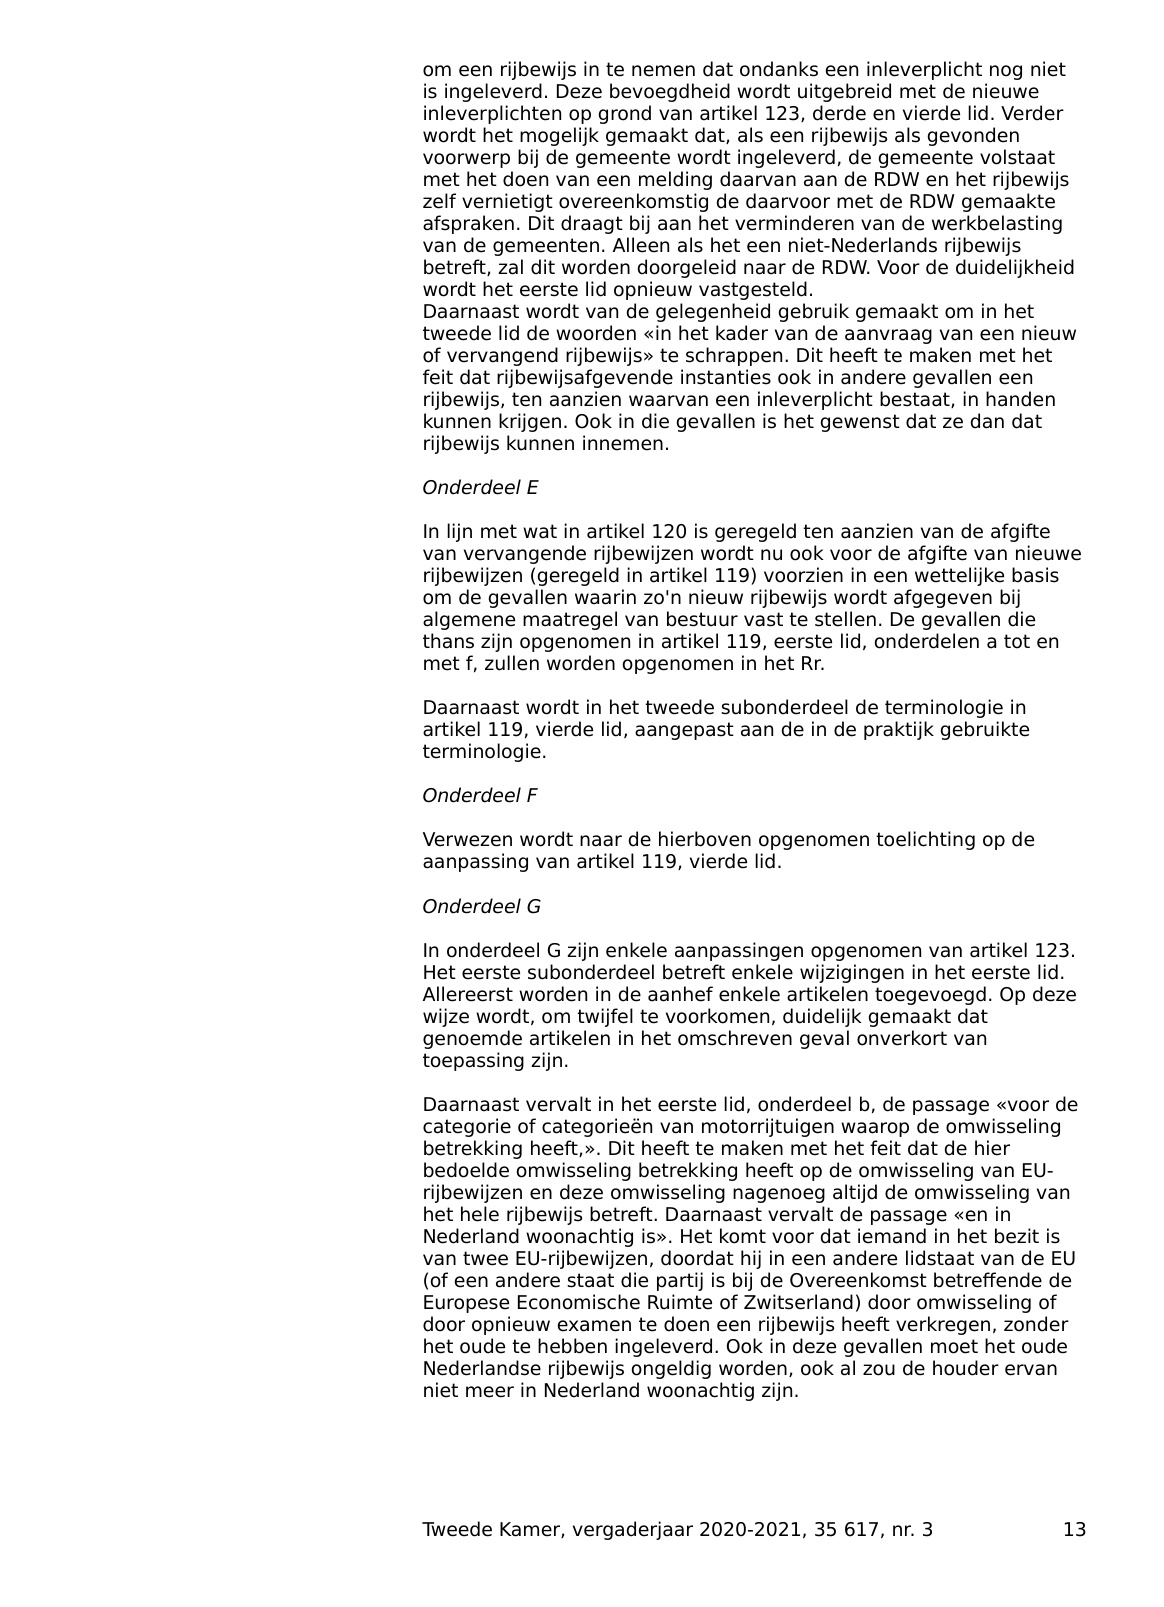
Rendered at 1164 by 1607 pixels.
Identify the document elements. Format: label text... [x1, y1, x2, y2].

subtitle Onderdeel F [422, 785, 1087, 807]
text In lijn met wat in artikel 120 is geregeld ten aanzien van de afgifte van vervangende rijbewijzen wordt nu ook voor de afgifte van nieuwe rijbewijzen (geregeld in artikel 119) voorzien in een wettelijke basis om de gevallen waarin zo'n nieuw rijbewijs wordt afgegeven bij algemene maatregel van bestuur vast te stellen. De gevallen die thans zijn opgenomen in artikel 119, eerste lid, onderdelen a tot en met f, zullen worden opgenomen in het Rr. [422, 521, 1087, 675]
subtitle Onderdeel G [422, 896, 1087, 917]
text Het eerste subonderdeel betreft enkele wijzigingen in het eerste lid. Allereerst worden in de aanhef enkele artikelen toegevoegd. Op deze wijze wordt, om twijfel te voorkomen, duidelijk gemaakt dat genoemde artikelen in het omschreven geval onverkort van toepassing zijn. [422, 962, 1087, 1072]
text In onderdeel G zijn enkele aanpassingen opgenomen van artikel 123. [422, 940, 1087, 962]
text Daarnaast wordt in het tweede subonderdeel de terminologie in artikel 119, vierde lid, aangepast aan de in de praktijk gebruikte terminologie. [422, 697, 1087, 763]
text Daarnaast wordt van de gelegenheid gebruik gemaakt om in het tweede lid de woorden «in het kader van de aanvraag van een nieuw of vervangend rijbewijs» te schrappen. Dit heeft te maken met het feit dat rijbewijsafgevende instanties ook in andere gevallen een rijbewijs, ten aanzien waarvan een inleverplicht bestaat, in handen kunnen krijgen. Ook in die gevallen is het gewenst dat ze dan dat rijbewijs kunnen innemen. [422, 301, 1087, 455]
text Verwezen wordt naar de hierboven opgenomen toelichting op de aanpassing van artikel 119, vierde lid. [422, 829, 1087, 873]
subtitle Onderdeel E [422, 477, 1087, 499]
text Daarnaast vervalt in het eerste lid, onderdeel b, de passage «voor de categorie of categorieën van motorrijtuigen waarop de omwisseling betrekking heeft,». Dit heeft te maken met het feit dat de hier bedoelde omwisseling betrekking heeft op de omwisseling van EU-rijbewijzen en deze omwisseling nagenoeg altijd de omwisseling van het hele rijbewijs betreft. Daarnaast vervalt de passage «en in Nederland woonachtig is». Het komt voor dat iemand in het bezit is van twee EU-rijbewijzen, doordat hij in een andere lidstaat van de EU (of een andere staat die partij is bij de Overeenkomst betreffende de Europese Economische Ruimte of Zwitserland) door omwisseling of door opnieuw examen te doen een rijbewijs heeft verkregen, zonder het oude te hebben ingeleverd. Ook in deze gevallen moet het oude Nederlandse rijbewijs ongeldig worden, ook al zou de houder ervan niet meer in Nederland woonachtig zijn. [422, 1094, 1087, 1401]
text om een rijbewijs in te nemen dat ondanks een inleverplicht nog niet is ingeleverd. Deze bevoegdheid wordt uitgebreid met de nieuwe inleverplichten op grond van artikel 123, derde en vierde lid. Verder wordt het mogelijk gemaakt dat, als een rijbewijs als gevonden voorwerp bij de gemeente wordt ingeleverd, de gemeente volstaat met het doen van een melding daarvan aan de RDW en het rijbewijs zelf vernietigt overeenkomstig de daarvoor met de RDW gemaakte afspraken. Dit draagt bij aan het verminderen van de werkbelasting van de gemeenten. Alleen als het een niet-Nederlands rijbewijs betreft, zal dit worden doorgeleid naar de RDW. Voor de duidelijkheid wordt het eerste lid opnieuw vastgesteld. [422, 59, 1087, 301]
